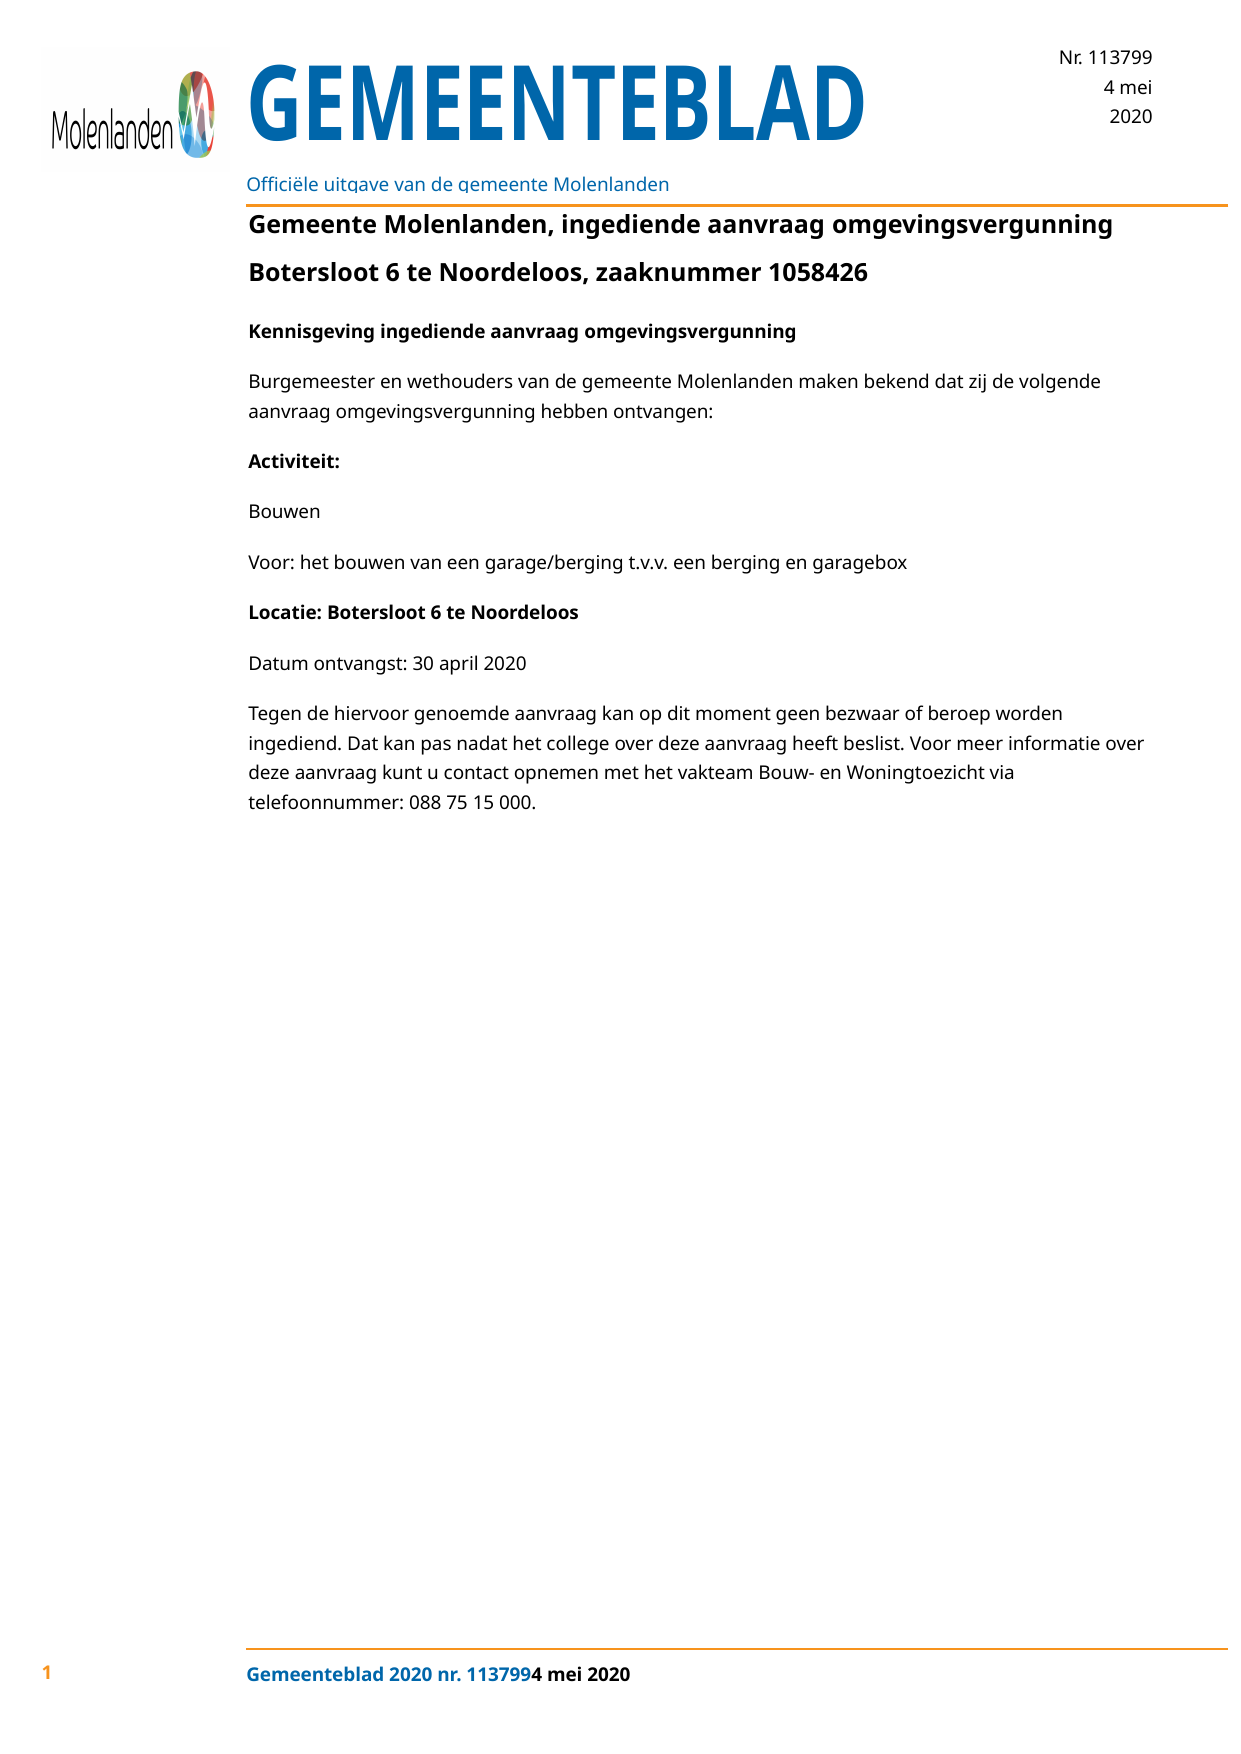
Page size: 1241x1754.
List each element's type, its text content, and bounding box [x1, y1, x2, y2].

text Gemeente Molenlanden, ingediende aanvraag omgevingsvergunning Botersloot 6 te Noordeloos, zaaknummer 1058426 [248, 207, 1152, 288]
text Bouwen [248, 499, 1152, 524]
text Tegen de hiervoor genoemde aanvraag kan op dit moment geen bezwaar of beroep worden ingediend. Dat kan pas nadat het college over deze aanvraag heeft beslist. Voor meer informatie over deze aanvraag kunt u contact opnemen met het vakteam Bouw- en Woningtoezicht via telefoonnummer: 088 75 15 000. [248, 700, 1152, 815]
text Voor: het bouwen van een garage/berging t.v.v. een berging en garagebox [248, 549, 1152, 575]
picture [41, 47, 231, 172]
text Activiteit: [248, 448, 1152, 474]
text Burgemeester en wethouders van de gemeente Molenlanden maken bekend dat zij de volgende aanvraag omgevingsvergunning hebben ontvangen: [248, 368, 1152, 424]
text Kennisgeving ingediende aanvraag omgevingsvergunning [248, 318, 1152, 344]
text Datum ontvangst: 30 april 2020 [248, 650, 1152, 676]
text Locatie: Botersloot 6 te Noordeloos [248, 599, 1152, 625]
